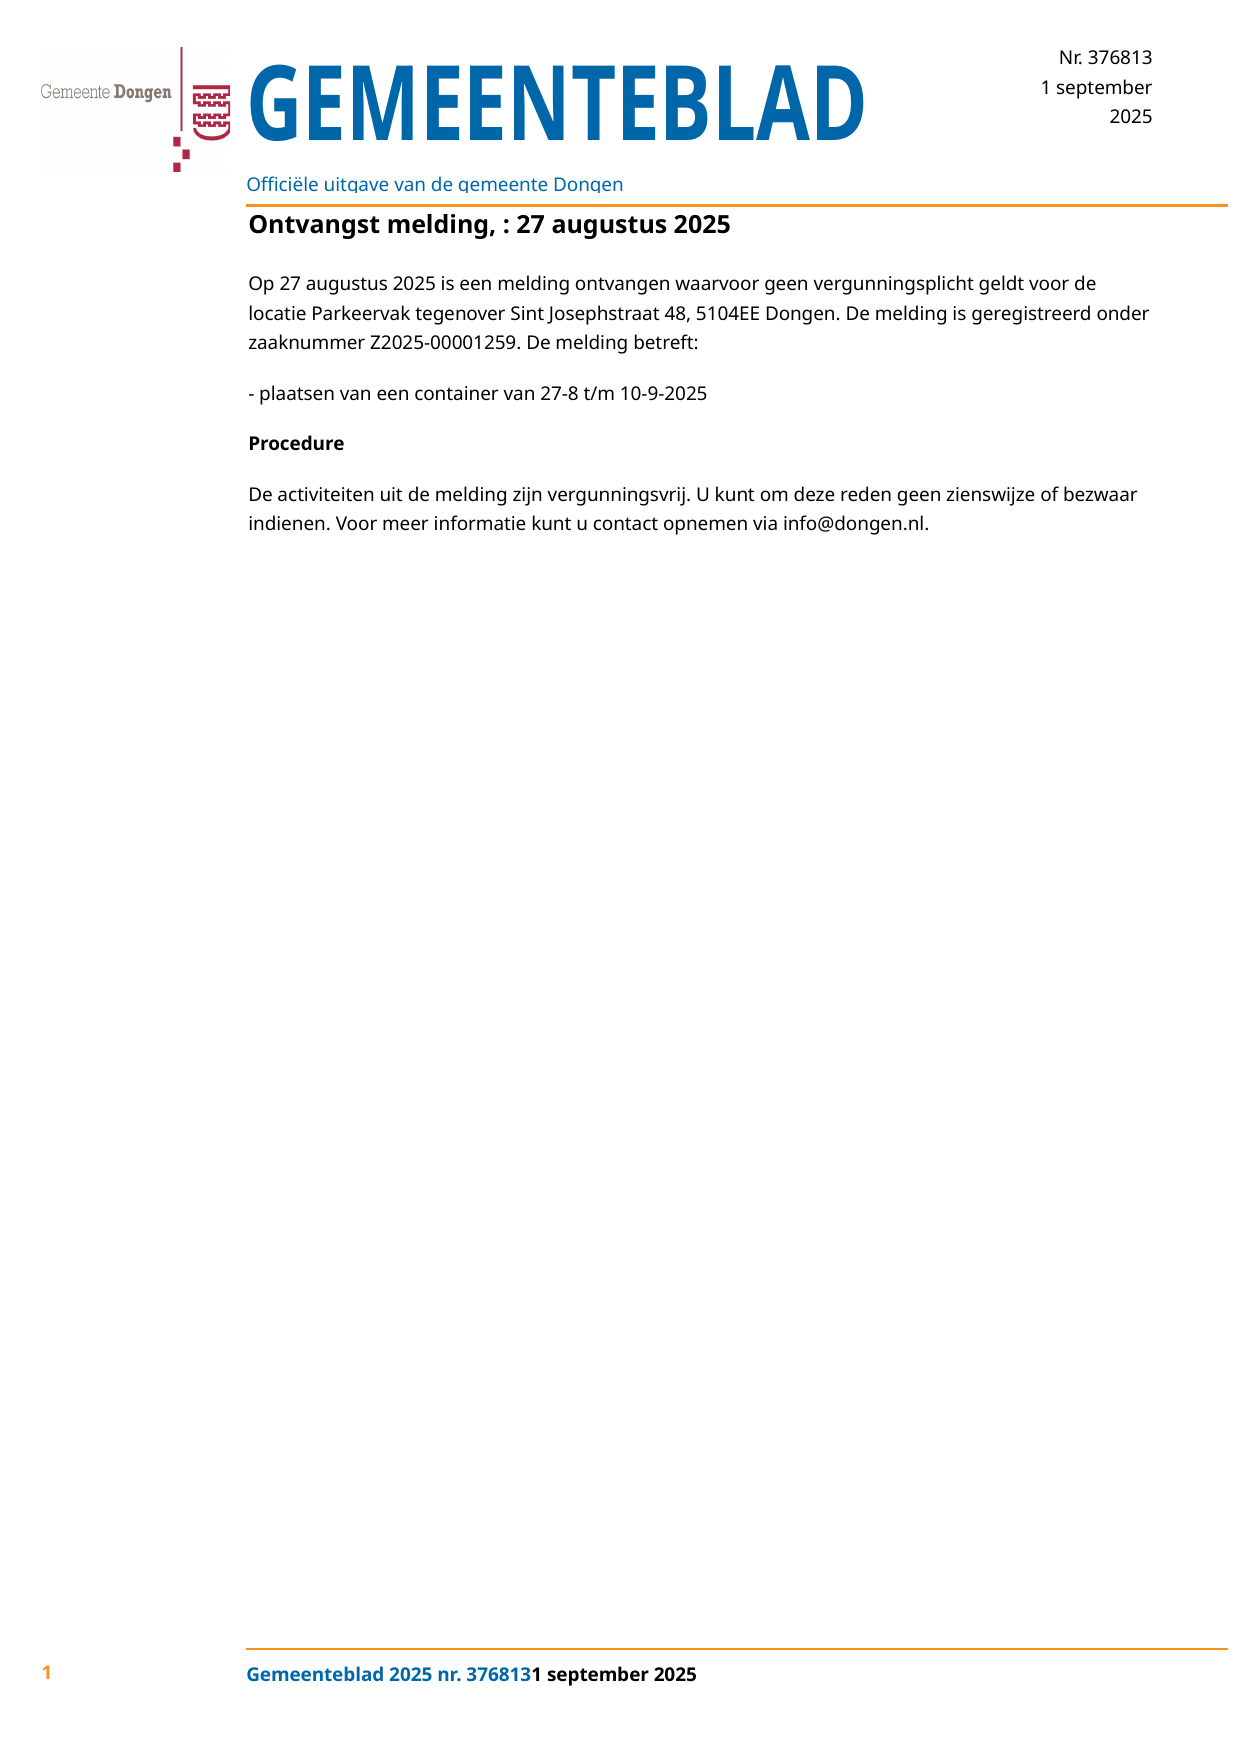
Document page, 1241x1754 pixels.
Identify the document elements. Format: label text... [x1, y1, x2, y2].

text Op 27 augustus 2025 is een melding ontvangen waarvoor geen vergunningsplicht geldt voor de locatie Parkeervak tegenover Sint Josephstraat 48, 5104EE Dongen. De melding is geregistreerd onder zaaknummer Z2025-00001259. De melding betreft: [248, 270, 1152, 355]
text - plaatsen van een container van 27-8 t/m 10-9-2025 [248, 380, 1152, 406]
picture [41, 47, 231, 172]
text Ontvangst melding, : 27 augustus 2025 [248, 207, 1152, 241]
text De activiteiten uit de melding zijn vergunningsvrij. U kunt om deze reden geen zienswijze of bezwaar indienen. Voor meer informatie kunt u contact opnemen via info@dongen.nl. [248, 481, 1152, 536]
text Procedure [248, 430, 1152, 456]
